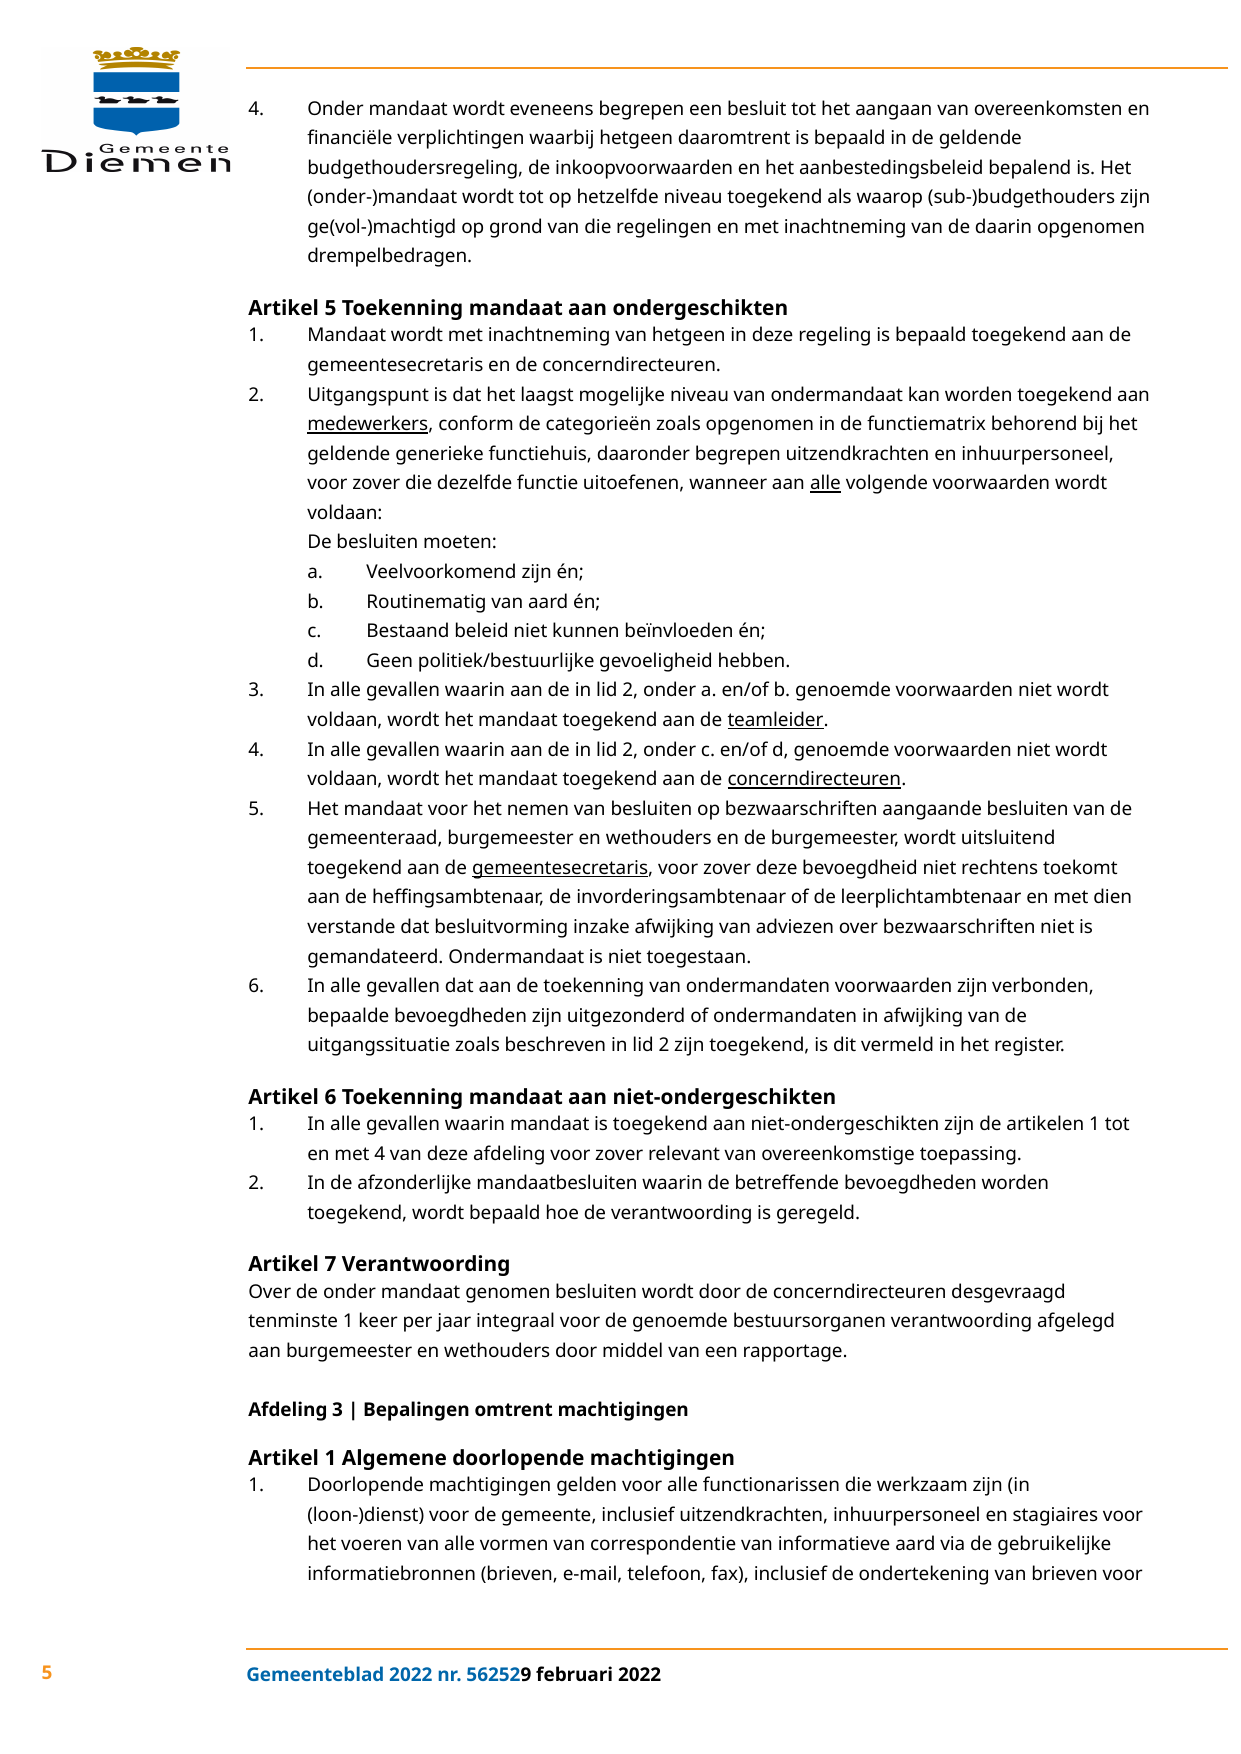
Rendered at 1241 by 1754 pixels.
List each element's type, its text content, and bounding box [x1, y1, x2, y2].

list Geen politiek/bestuurlijke gevoeligheid hebben. [307, 647, 1152, 673]
picture [41, 47, 231, 172]
list Routinematig van aard én; [307, 588, 1152, 613]
list In alle gevallen waarin aan de in lid 2, onder a. en/of b. genoemde voorwaarden niet wordt voldaan, wordt het mandaat toegekend aan de teamleider. [248, 677, 1152, 732]
list In alle gevallen waarin mandaat is toegekend aan niet-ondergeschikten zijn de artikelen 1 tot en met 4 van deze afdeling voor zover relevant van overeenkomstige toepassing. [248, 1110, 1152, 1166]
list Mandaat wordt met inachtneming van hetgeen in deze regeling is bepaald toegekend aan de gemeentesecretaris en de concerndirecteuren. [248, 322, 1152, 377]
list Veelvoorkomend zijn én; [307, 558, 1152, 584]
list Doorlopende machtigingen gelden voor alle functionarissen die werkzaam zijn (in (loon-)dienst) voor de gemeente, inclusief uitzendkrachten, inhuurpersoneel en stagiaires voor het voeren van alle vormen van correspondentie van informatieve aard via de gebruikelijke informatiebronnen (brieven, e-mail, telefoon, fax), inclusief de ondertekening van brieven voor [248, 1471, 1152, 1586]
list Onder mandaat wordt eveneens begrepen een besluit tot het aangaan van overeenkomsten en financiële verplichtingen waarbij hetgeen daaromtrent is bepaald in de geldende budgethoudersregeling, de inkoopvoorwaarden en het aanbestedingsbeleid bepalend is. Het (onder-)mandaat wordt tot op hetzelfde niveau toegekend als waarop (sub-)budgethouders zijn ge(vol-)machtigd op grond van die regelingen en met inachtneming van de daarin opgenomen drempelbedragen. [248, 95, 1152, 268]
text Artikel 1 Algemene doorlopende machtigingen [248, 1443, 1152, 1471]
list In alle gevallen dat aan de toekenning van ondermandaten voorwaarden zijn verbonden, bepaalde bevoegdheden zijn uitgezonderd of ondermandaten in afwijking van de uitgangssituatie zoals beschreven in lid 2 zijn toegekend, is dit vermeld in het register. [248, 972, 1152, 1057]
text Afdeling 3 | Bepalingen omtrent machtigingen [248, 1396, 1152, 1422]
list Het mandaat voor het nemen van besluiten op bezwaarschriften aangaande besluiten van de gemeenteraad, burgemeester en wethouders en de burgemeester, wordt uitsluitend toegekend aan de gemeentesecretaris, voor zover deze bevoegdheid niet rechtens toekomt aan de heffingsambtenaar, de invorderingsambtenaar of de leerplichtambtenaar en met dien verstande dat besluitvorming inzake afwijking van adviezen over bezwaarschriften niet is gemandateerd. Ondermandaat is niet toegestaan. [248, 795, 1152, 968]
text Over de onder mandaat genomen besluiten wordt door de concerndirecteuren desgevraagd tenminste 1 keer per jaar integraal voor de genoemde bestuursorganen verantwoording afgelegd aan burgemeester en wethouders door middel van een rapportage. [248, 1278, 1152, 1363]
text Artikel 7 Verantwoording [248, 1249, 1152, 1278]
list Uitgangspunt is dat het laagst mogelijke niveau van ondermandaat kan worden toegekend aan medewerkers, conform de categorieën zoals opgenomen in de functiematrix behorend bij het geldende generieke functiehuis, daaronder begrepen uitzendkrachten en inhuurpersoneel, voor zover die dezelfde functie uitoefenen, wanneer aan alle volgende voorwaarden wordt voldaan: [248, 381, 1152, 525]
list In de afzonderlijke mandaatbesluiten waarin de betreffende bevoegdheden worden toegekend, wordt bepaald hoe de verantwoording is geregeld. [248, 1169, 1152, 1225]
list De besluiten moeten: [248, 529, 1152, 554]
text Artikel 6 Toekenning mandaat aan niet-ondergeschikten [248, 1082, 1152, 1110]
text Artikel 5 Toekenning mandaat aan ondergeschikten [248, 293, 1152, 322]
list In alle gevallen waarin aan de in lid 2, onder c. en/of d, genoemde voorwaarden niet wordt voldaan, wordt het mandaat toegekend aan de concerndirecteuren. [248, 736, 1152, 791]
list Bestaand beleid niet kunnen beïnvloeden én; [307, 617, 1152, 643]
